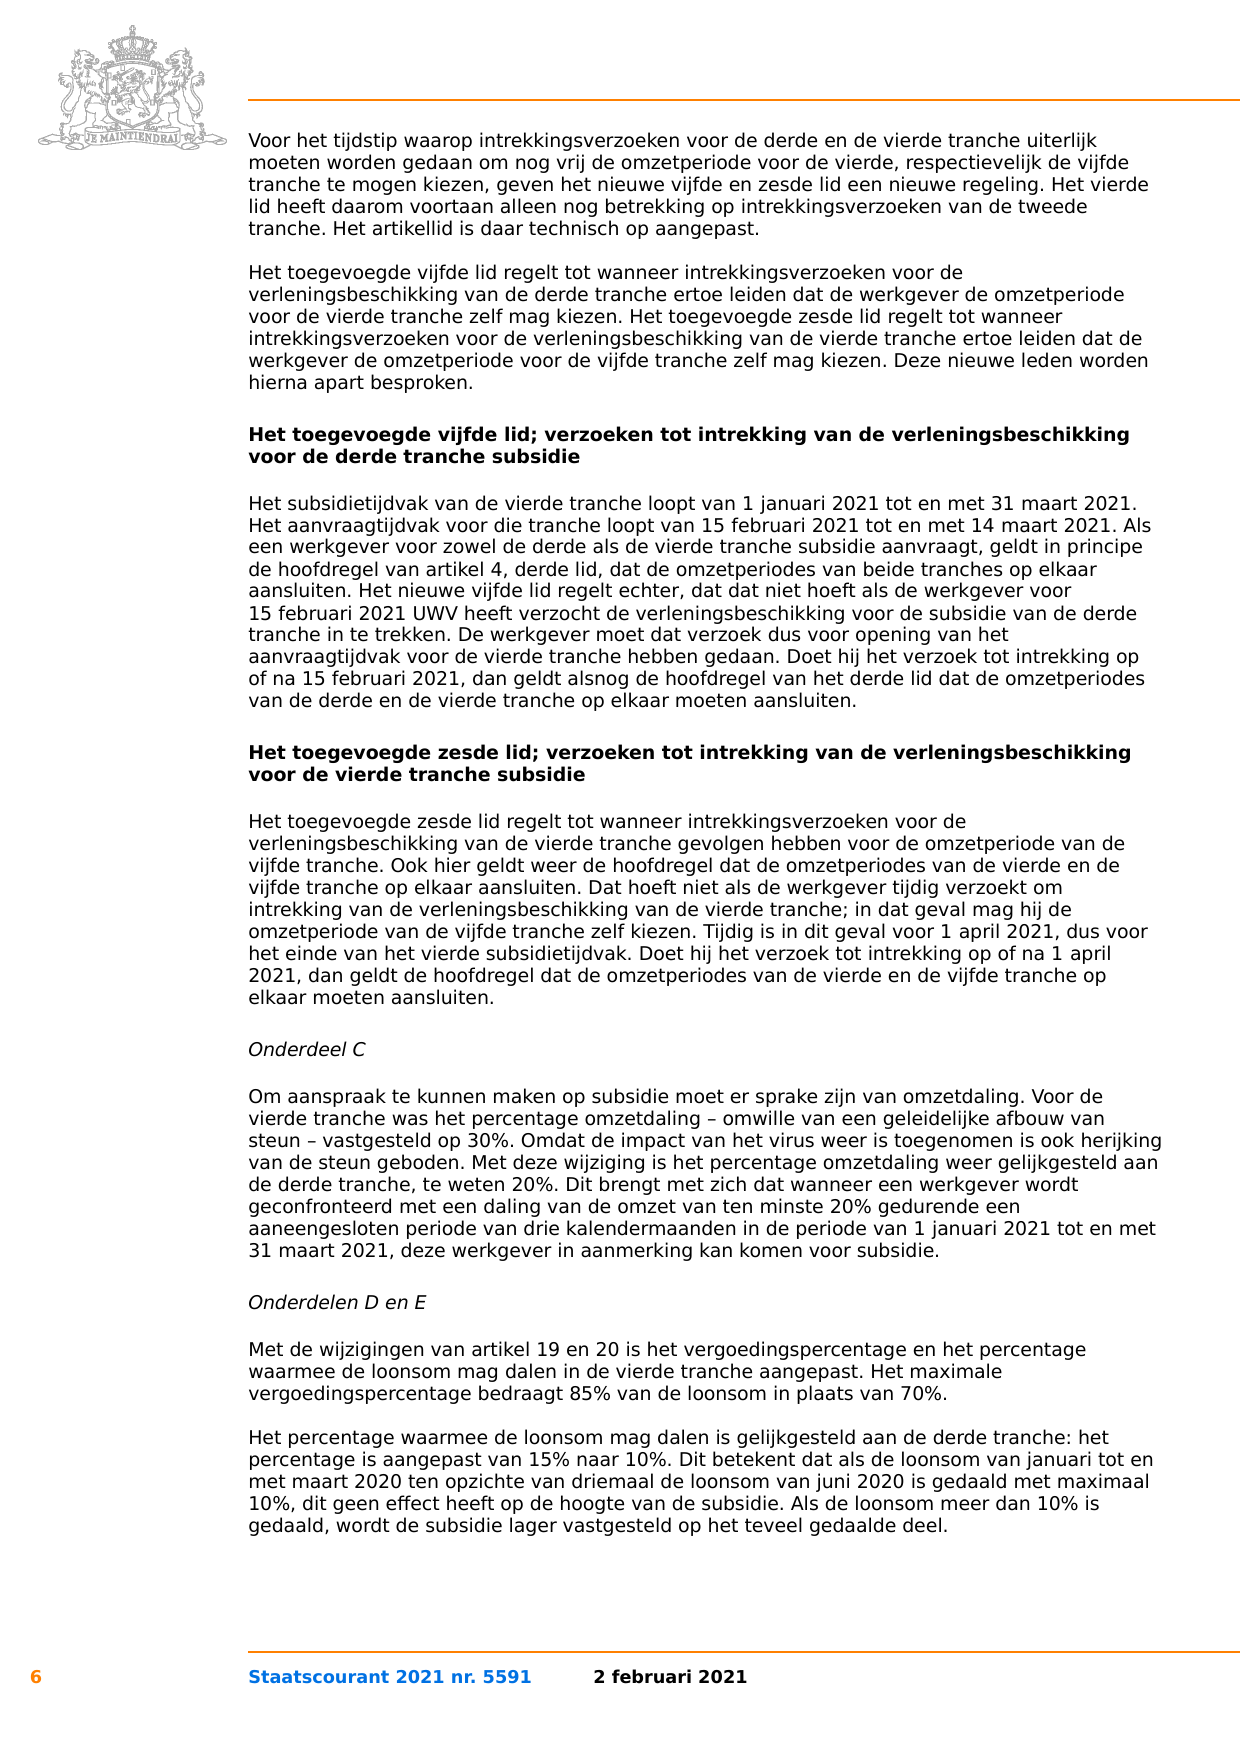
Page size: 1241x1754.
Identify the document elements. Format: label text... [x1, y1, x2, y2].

text Om aanspraak te kunnen maken op subsidie moet er sprake zijn van omzetdaling. Voor de vierde tranche was het percentage omzetdaling – omwille van een geleidelijke afbouw van steun – vastgesteld op 30%. Omdat de impact van het virus weer is toegenomen is ook herijking van de steun geboden. Met deze wijziging is het percentage omzetdaling weer gelijkgesteld aan de derde tranche, te weten 20%. Dit brengt met zich dat wanneer een werkgever wordt geconfronteerd met een daling van de omzet van ten minste 20% gedurende een aaneengesloten periode van drie kalendermaanden in de periode van 1 januari 2021 tot en met 31 maart 2021, deze werkgever in aanmerking kan komen voor subsidie. [248, 1086, 1163, 1262]
text Het toegevoegde vijfde lid regelt tot wanneer intrekkingsverzoeken voor de verleningsbeschikking van de derde tranche ertoe leiden dat de werkgever de omzetperiode voor de vierde tranche zelf mag kiezen. Het toegevoegde zesde lid regelt tot wanneer intrekkingsverzoeken voor de verleningsbeschikking van de vierde tranche ertoe leiden dat de werkgever de omzetperiode voor de vijfde tranche zelf mag kiezen. Deze nieuwe leden worden hierna apart besproken. [248, 262, 1163, 393]
subtitle Onderdelen D en E [248, 1292, 1163, 1314]
subtitle Het toegevoegde zesde lid; verzoeken tot intrekking van de verleningsbeschikking voor de vierde tranche subsidie [248, 742, 1163, 786]
subtitle Onderdeel C [248, 1039, 1163, 1061]
text Het subsidietijdvak van de vierde tranche loopt van 1 januari 2021 tot en met 31 maart 2021. Het aanvraagtijdvak voor die tranche loopt van 15 februari 2021 tot en met 14 maart 2021. Als een werkgever voor zowel de derde als de vierde tranche subsidie aanvraagt, geldt in principe de hoofdregel van artikel 4, derde lid, dat de omzetperiodes van beide tranches op elkaar aansluiten. Het nieuwe vijfde lid regelt echter, dat dat niet hoeft als de werkgever voor 15 februari 2021 UWV heeft verzocht de verleningsbeschikking voor de subsidie van de derde tranche in te trekken. De werkgever moet dat verzoek dus voor opening van het aanvraagtijdvak voor de vierde tranche hebben gedaan. Doet hij het verzoek tot intrekking op of na 15 februari 2021, dan geldt alsnog de hoofdregel van het derde lid dat de omzetperiodes van de derde en de vierde tranche op elkaar moeten aansluiten. [248, 492, 1163, 712]
subtitle Het toegevoegde vijfde lid; verzoeken tot intrekking van de verleningsbeschikking voor de derde tranche subsidie [248, 423, 1163, 467]
text Het percentage waarmee de loonsom mag dalen is gelijkgesteld aan de derde tranche: het percentage is aangepast van 15% naar 10%. Dit betekent dat als de loonsom van januari tot en met maart 2020 ten opzichte van driemaal de loonsom van juni 2020 is gedaald met maximaal 10%, dit geen effect heeft op de hoogte van de subsidie. Als de loonsom meer dan 10% is gedaald, wordt de subsidie lager vastgesteld op het teveel gedaalde deel. [248, 1427, 1163, 1537]
text Met de wijzigingen van artikel 19 en 20 is het vergoedingspercentage en het percentage waarmee de loonsom mag dalen in de vierde tranche aangepast. Het maximale vergoedingspercentage bedraagt 85% van de loonsom in plaats van 70%. [248, 1339, 1163, 1405]
text Voor het tijdstip waarop intrekkingsverzoeken voor de derde en de vierde tranche uiterlijk moeten worden gedaan om nog vrij de omzetperiode voor de vierde, respectievelijk de vijfde tranche te mogen kiezen, geven het nieuwe vijfde en zesde lid een nieuwe regeling. Het vierde lid heeft daarom voortaan alleen nog betrekking op intrekkingsverzoeken van de tweede tranche. Het artikellid is daar technisch op aangepast. [248, 130, 1163, 240]
text Het toegevoegde zesde lid regelt tot wanneer intrekkingsverzoeken voor de verleningsbeschikking van de vierde tranche gevolgen hebben voor de omzetperiode van de vijfde tranche. Ook hier geldt weer de hoofdregel dat de omzetperiodes van de vierde en de vijfde tranche op elkaar aansluiten. Dat hoeft niet als de werkgever tijdig verzoekt om intrekking van de verleningsbeschikking van de vierde tranche; in dat geval mag hij de omzetperiode van de vijfde tranche zelf kiezen. Tijdig is in dit geval voor 1 april 2021, dus voor het einde van het vierde subsidietijdvak. Doet hij het verzoek tot intrekking op of na 1 april 2021, dan geldt de hoofdregel dat de omzetperiodes van de vierde en de vijfde tranche op elkaar moeten aansluiten. [248, 811, 1163, 1009]
picture [38, 25, 227, 150]
